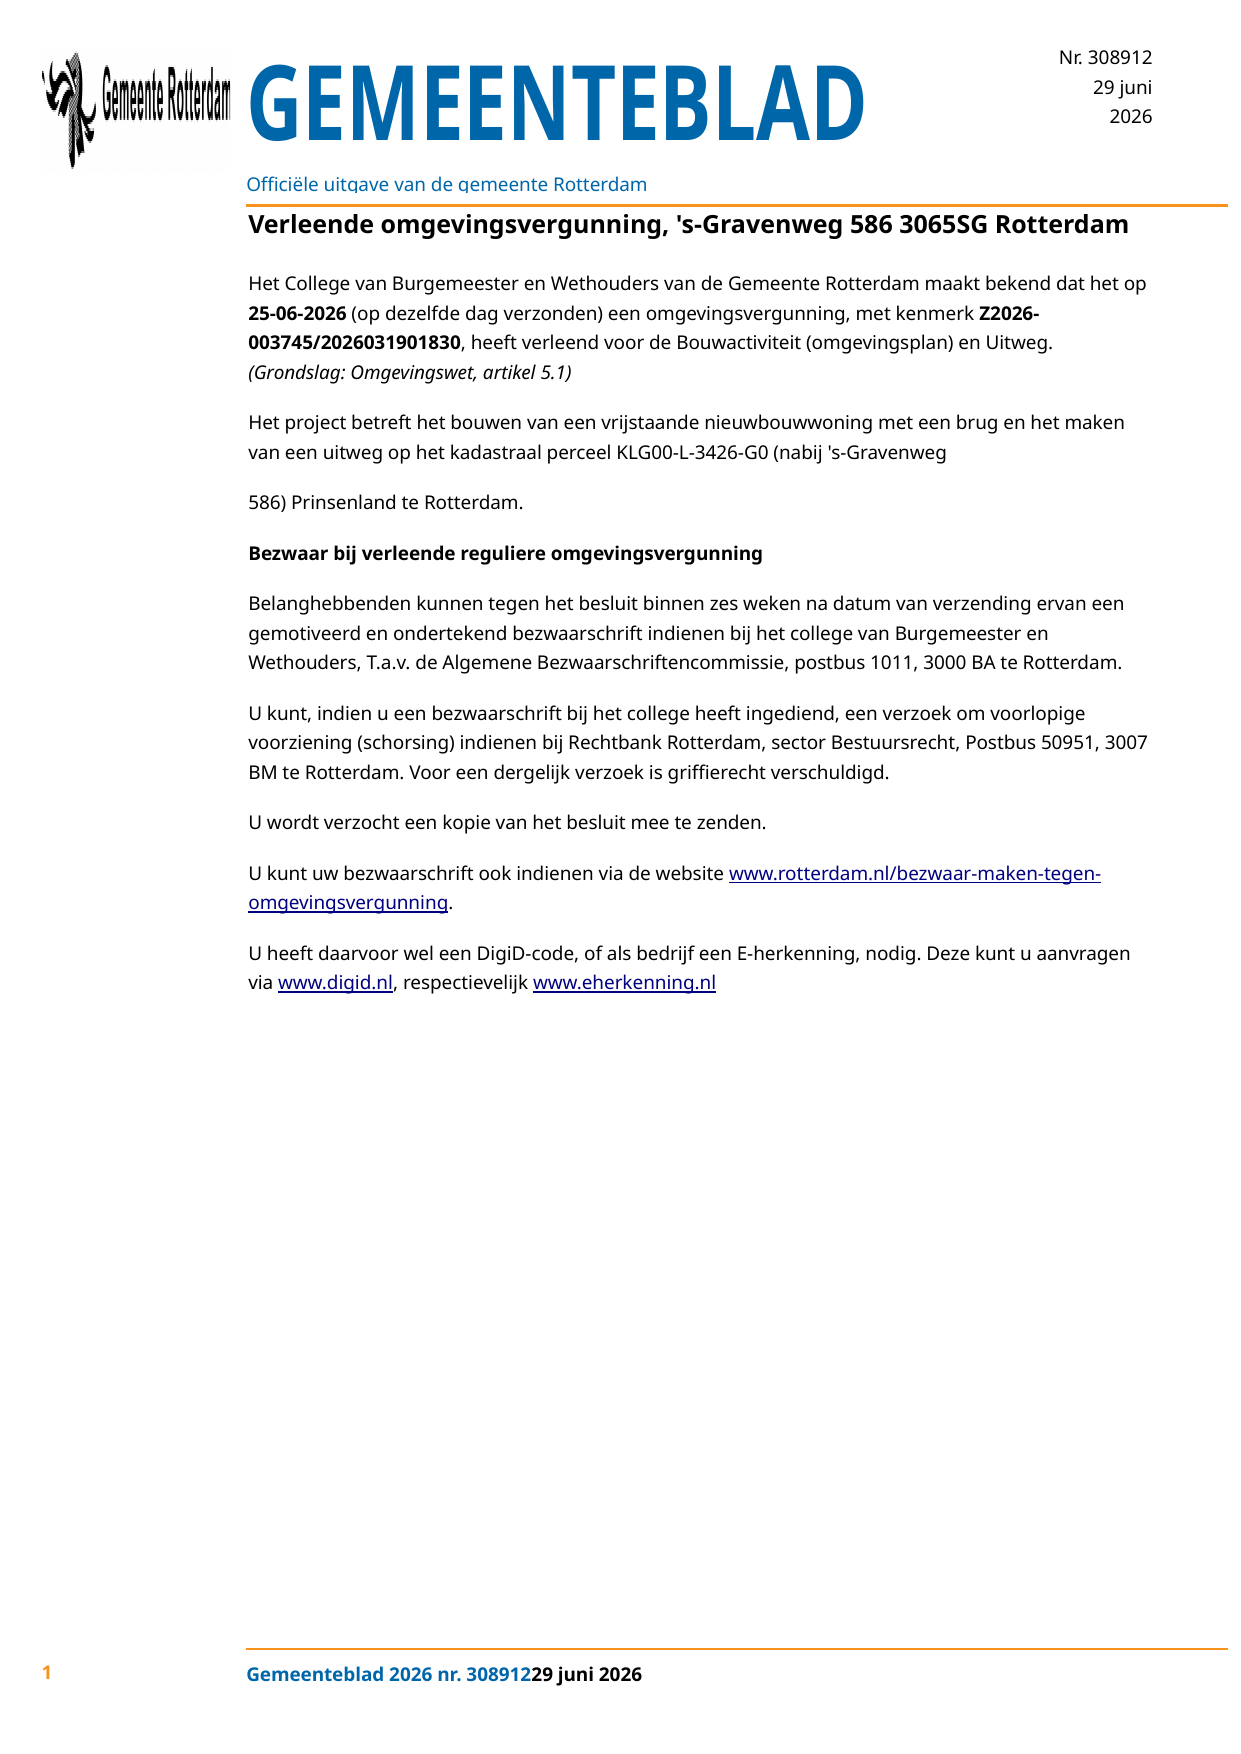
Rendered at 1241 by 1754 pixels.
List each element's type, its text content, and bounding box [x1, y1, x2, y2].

text 586) Prinsenland te Rotterdam. [248, 489, 1152, 515]
text Het College van Burgemeester en Wethouders van de Gemeente Rotterdam maakt bekend dat het op 25-06-2026 (op dezelfde dag verzonden) een omgevingsvergunning, met kenmerk Z2026-003745/2026031901830, heeft verleend voor de Bouwactiviteit (omgevingsplan) en Uitweg. (Grondslag: Omgevingswet, artikel 5.1) [248, 270, 1152, 385]
text Het project betreft het bouwen van een vrijstaande nieuwbouwwoning met een brug en het maken van een uitweg op het kadastraal perceel KLG00-L-3426-G0 (nabij 's-Gravenweg [248, 409, 1152, 465]
text U kunt uw bezwaarschrift ook indienen via de website www.rotterdam.nl/bezwaar-maken-tegen-omgevingsvergunning. [248, 860, 1152, 915]
text U kunt, indien u een bezwaarschrift bij het college heeft ingediend, een verzoek om voorlopige voorziening (schorsing) indienen bij Rechtbank Rotterdam, sector Bestuursrecht, Postbus 50951, 3007 BM te Rotterdam. Voor een dergelijk verzoek is griffierecht verschuldigd. [248, 700, 1152, 785]
picture [41, 47, 231, 172]
text Belanghebbenden kunnen tegen het besluit binnen zes weken na datum van verzending ervan een gemotiveerd en ondertekend bezwaarschrift indienen bij het college van Burgemeester en Wethouders, T.a.v. de Algemene Bezwaarschriftencommissie, postbus 1011, 3000 BA te Rotterdam. [248, 590, 1152, 675]
text Verleende omgevingsvergunning, 's-Gravenweg 586 3065SG Rotterdam [248, 207, 1152, 241]
text U heeft daarvoor wel een DigiD-code, of als bedrijf een E-herkenning, nodig. Deze kunt u aanvragen via www.digid.nl, respectievelijk www.eherkenning.nl [248, 940, 1152, 995]
text U wordt verzocht een kopie van het besluit mee te zenden. [248, 809, 1152, 835]
text Bezwaar bij verleende reguliere omgevingsvergunning [248, 540, 1152, 566]
